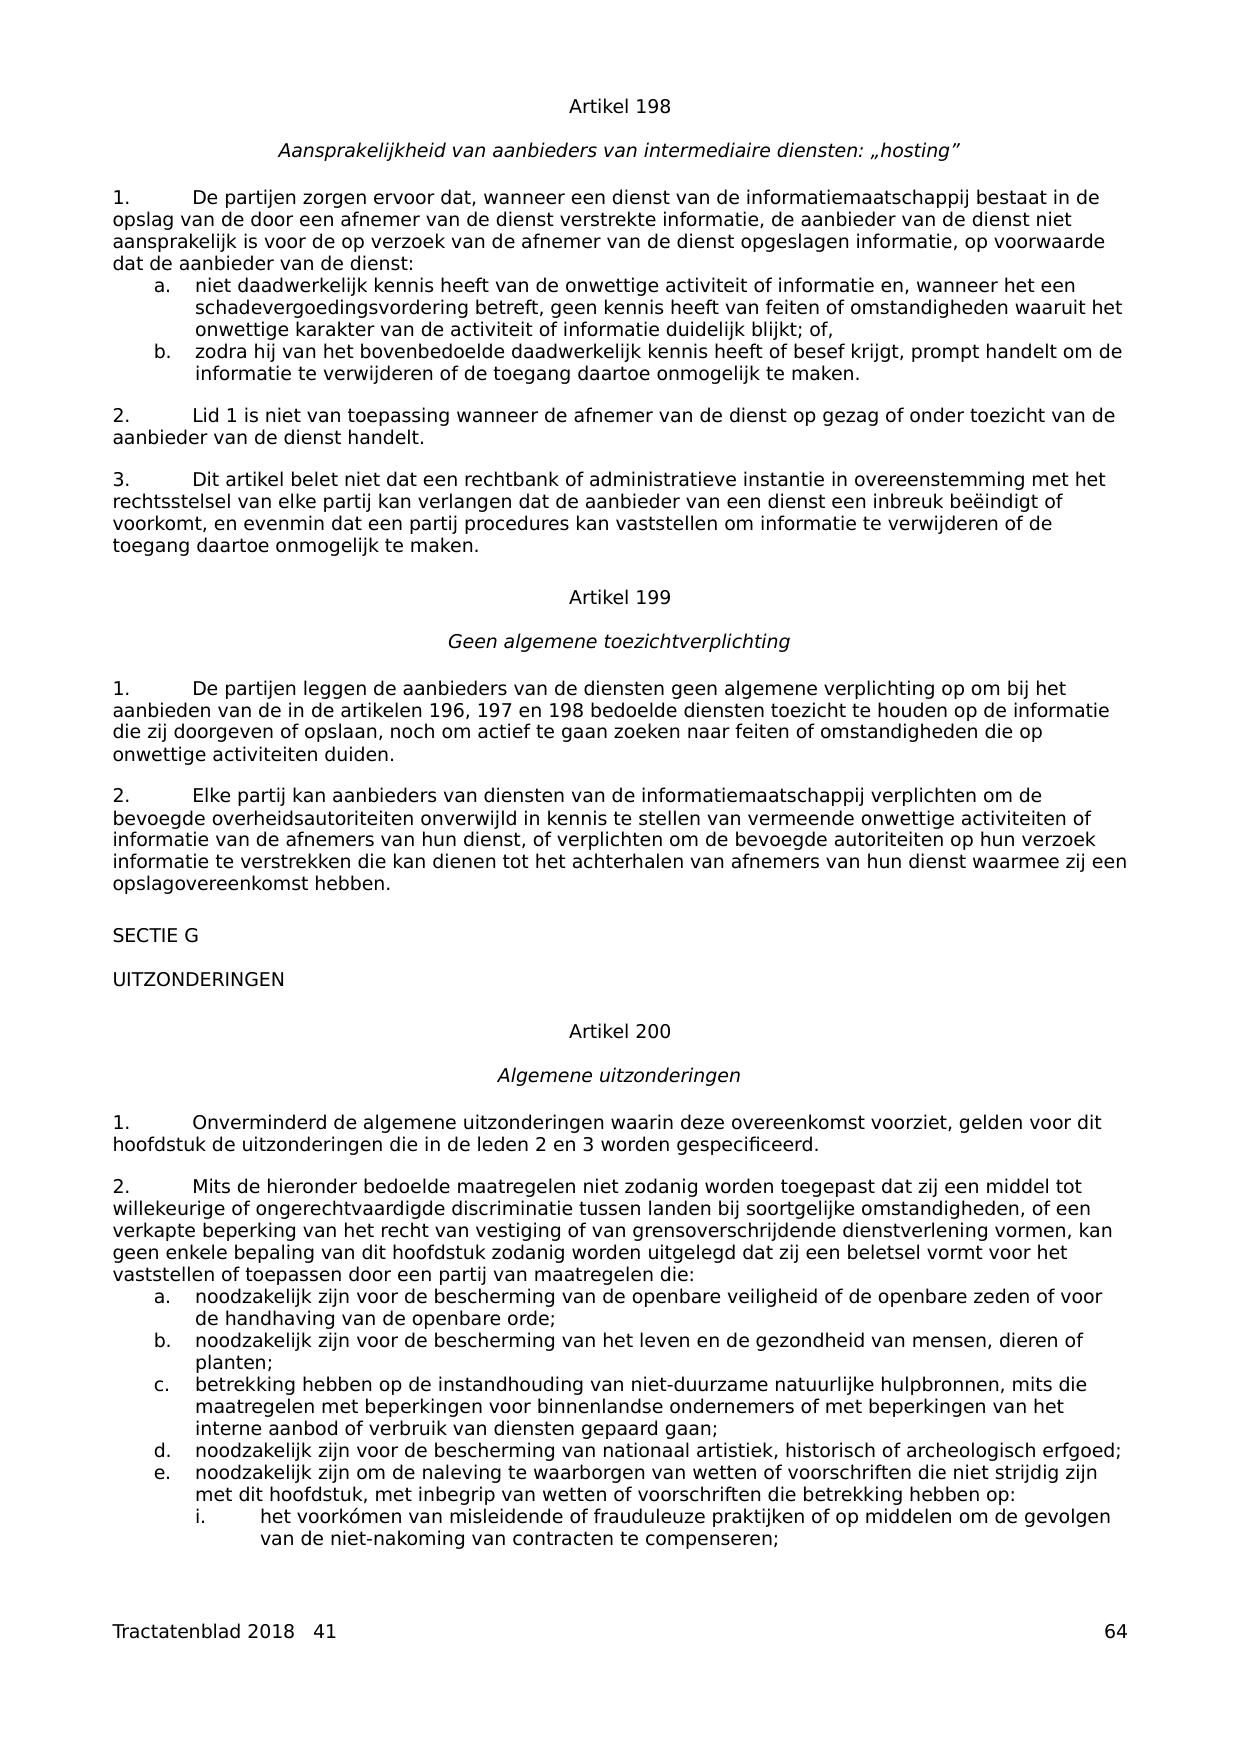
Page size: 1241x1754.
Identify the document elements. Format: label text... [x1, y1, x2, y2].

text e. noodzakelijk zijn om de naleving te waarborgen van wetten of voorschriften die niet strijdig zijn met dit hoofdstuk, met inbegrip van wetten of voorschriften die betrekking hebben op: [153, 1462, 1128, 1506]
text 2. Elke partij kan aanbieders van diensten van de informatiemaatschappij verplichten om de bevoegde overheidsautoriteiten onverwijld in kennis te stellen van vermeende onwettige activiteiten of informatie van de afnemers van hun dienst, of verplichten om de bevoegde autoriteiten op hun verzoek informatie te verstrekken die kan dienen tot het achterhalen van afnemers van hun dienst waarmee zij een opslagovereenkomst hebben. [112, 785, 1128, 895]
subtitle Artikel 198 Aansprakelijkheid van aanbieders van intermediaire diensten: „hosting” [112, 96, 1128, 162]
text a. noodzakelijk zijn voor de bescherming van de openbare veiligheid of de openbare zeden of voor de handhaving van de openbare orde; [153, 1286, 1128, 1330]
text i. het voorkómen van misleidende of frauduleuze praktijken of op middelen om de gevolgen van de niet-nakoming van contracten te compenseren; [195, 1506, 1128, 1550]
text 2. Mits de hieronder bedoelde maatregelen niet zodanig worden toegepast dat zij een middel tot willekeurige of ongerechtvaardigde discriminatie tussen landen bij soortgelijke omstandigheden, of een verkapte beperking van het recht van vestiging of van grensoverschrijdende dienstverlening vormen, kan geen enkele bepaling van dit hoofdstuk zodanig worden uitgelegd dat zij een beletsel vormt voor het vaststellen of toepassen door een partij van maatregelen die: [112, 1176, 1128, 1286]
text b. zodra hij van het bovenbedoelde daadwerkelijk kennis heeft of besef krijgt, prompt handelt om de informatie te verwijderen of de toegang daartoe onmogelijk te maken. [153, 341, 1128, 385]
text c. betrekking hebben op de instandhouding van niet-duurzame natuurlijke hulpbronnen, mits die maatregelen met beperkingen voor binnenlandse ondernemers of met beperkingen van het interne aanbod of verbruik van diensten gepaard gaan; [153, 1374, 1128, 1440]
text 1. De partijen leggen de aanbieders van de diensten geen algemene verplichting op om bij het aanbieden van de in de artikelen 196, 197 en 198 bedoelde diensten toezicht te houden op de informatie die zij doorgeven of opslaan, noch om actief te gaan zoeken naar feiten of omstandigheden die op onwettige activiteiten duiden. [112, 677, 1128, 765]
text 2. Lid 1 is niet van toepassing wanneer de afnemer van de dienst op gezag of onder toezicht van de aanbieder van de dienst handelt. [112, 405, 1128, 449]
text 1. De partijen zorgen ervoor dat, wanneer een dienst van de informatiemaatschappij bestaat in de opslag van de door een afnemer van de dienst verstrekte informatie, de aanbieder van de dienst niet aansprakelijk is voor de op verzoek van de afnemer van de dienst opgeslagen informatie, op voorwaarde dat de aanbieder van de dienst: [112, 187, 1128, 275]
text a. niet daadwerkelijk kennis heeft van de onwettige activiteit of informatie en, wanneer het een schadevergoedingsvordering betreft, geen kennis heeft van feiten of omstandigheden waaruit het onwettige karakter van de activiteit of informatie duidelijk blijkt; of, [153, 275, 1128, 341]
subtitle Artikel 200 Algemene uitzonderingen [112, 1021, 1128, 1087]
subtitle Artikel 199 Geen algemene toezichtverplichting [112, 587, 1128, 652]
text b. noodzakelijk zijn voor de bescherming van het leven en de gezondheid van mensen, dieren of planten; [153, 1330, 1128, 1374]
text 1. Onverminderd de algemene uitzonderingen waarin deze overeenkomst voorziet, gelden voor dit hoofdstuk de uitzonderingen die in de leden 2 en 3 worden gespecificeerd. [112, 1112, 1128, 1156]
text 3. Dit artikel belet niet dat een rechtbank of administratieve instantie in overeenstemming met het rechtsstelsel van elke partij kan verlangen dat de aanbieder van een dienst een inbreuk beëindigt of voorkomt, en evenmin dat een partij procedures kan vaststellen om informatie te verwijderen of de toegang daartoe onmogelijk te maken. [112, 469, 1128, 557]
text d. noodzakelijk zijn voor de bescherming van nationaal artistiek, historisch of archeologisch erfgoed; [153, 1440, 1128, 1462]
subtitle SECTIE G UITZONDERINGEN [112, 925, 1128, 991]
